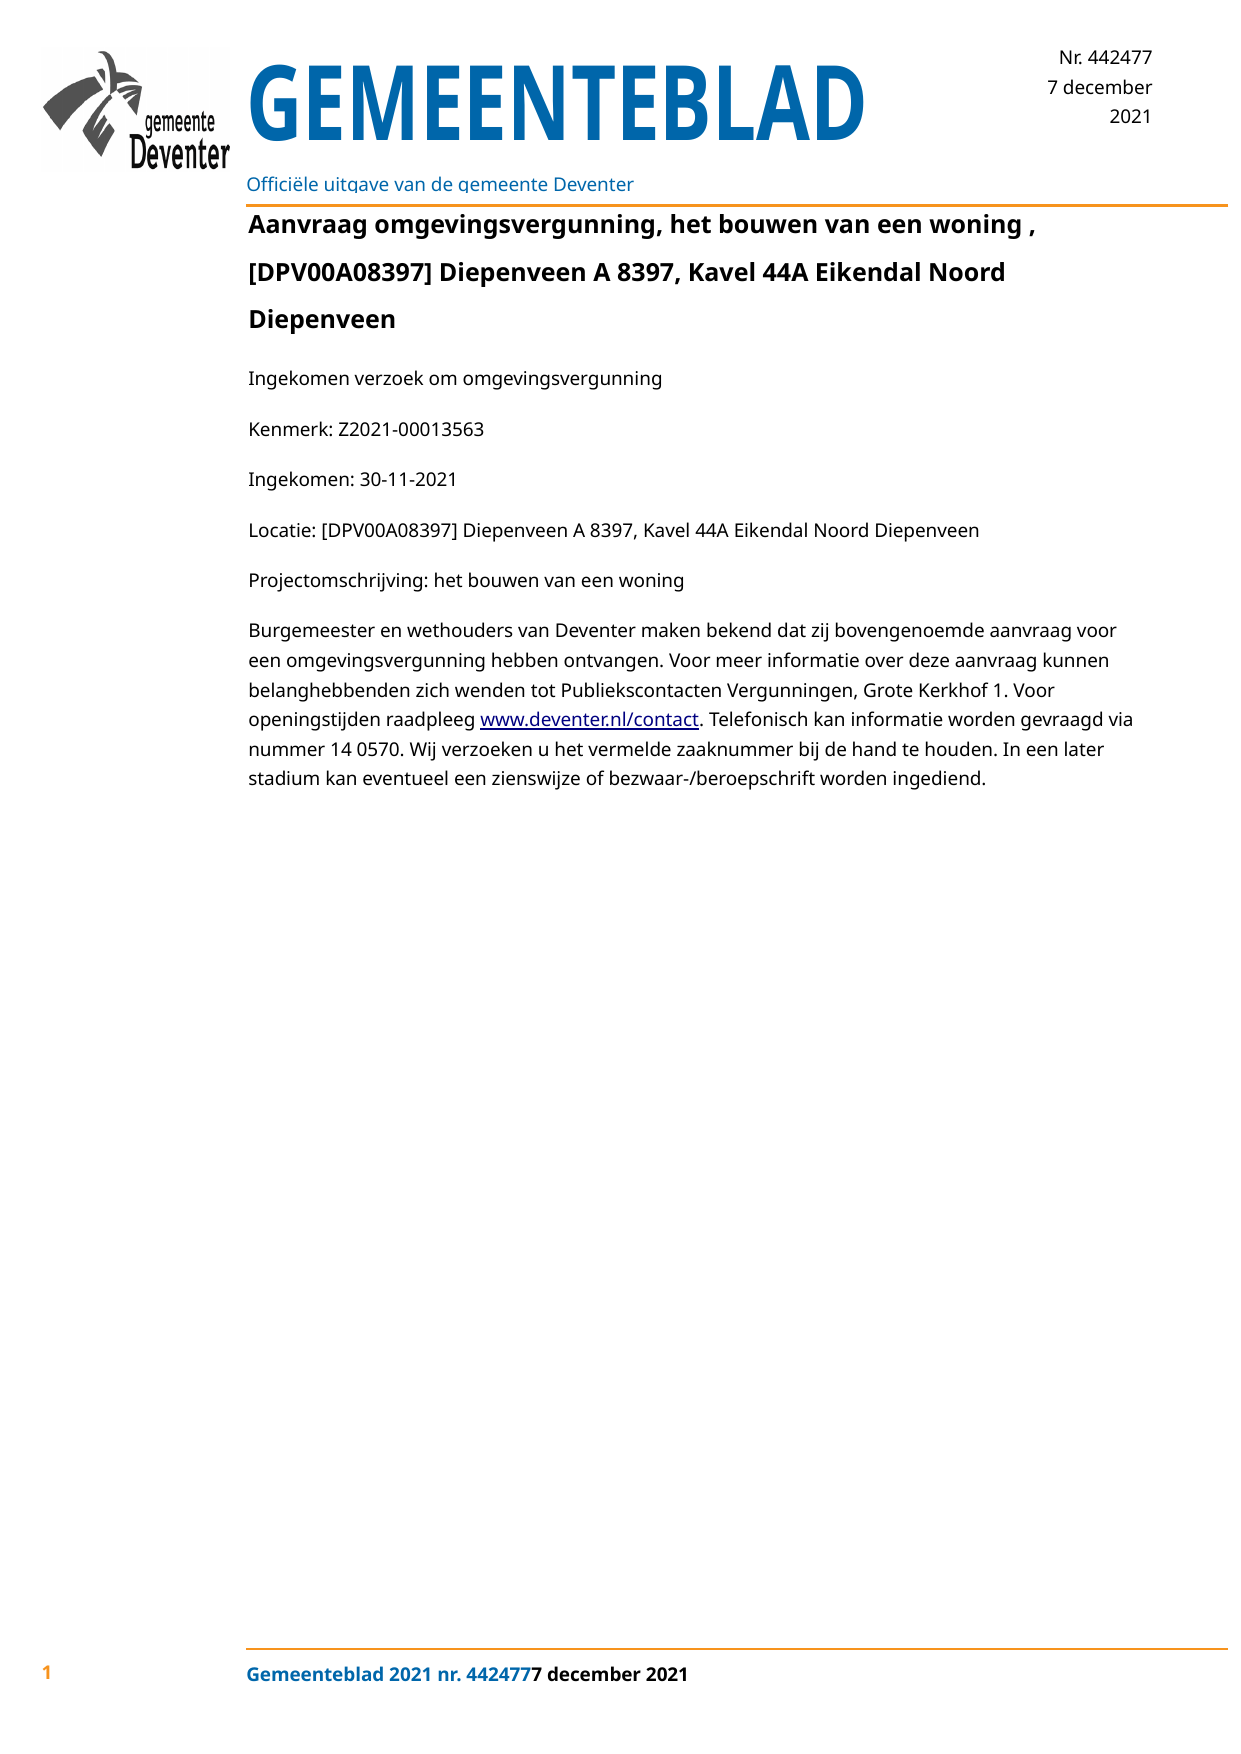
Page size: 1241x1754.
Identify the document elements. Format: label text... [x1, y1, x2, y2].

text Burgemeester en wethouders van Deventer maken bekend dat zij bovengenoemde aanvraag voor een omgevingsvergunning hebben ontvangen. Voor meer informatie over deze aanvraag kunnen belanghebbenden zich wenden tot Publiekscontacten Vergunningen, Grote Kerkhof 1. Voor openingstijden raadpleeg www.deventer.nl/contact. Telefonisch kan informatie worden gevraagd via nummer 14 0570. Wij verzoeken u het vermelde zaaknummer bij de hand te houden. In een later stadium kan eventueel een zienswijze of bezwaar-/beroepschrift worden ingediend. [248, 618, 1152, 791]
text Aanvraag omgevingsvergunning, het bouwen van een woning , [DPV00A08397] Diepenveen A 8397, Kavel 44A Eikendal Noord Diepenveen [248, 207, 1152, 336]
text Projectomschrijving: het bouwen van een woning [248, 567, 1152, 593]
text Ingekomen verzoek om omgevingsvergunning [248, 366, 1152, 391]
text Ingekomen: 30-11-2021 [248, 466, 1152, 492]
text Locatie: [DPV00A08397] Diepenveen A 8397, Kavel 44A Eikendal Noord Diepenveen [248, 517, 1152, 542]
picture [41, 47, 231, 172]
text Kenmerk: Z2021-00013563 [248, 416, 1152, 442]
